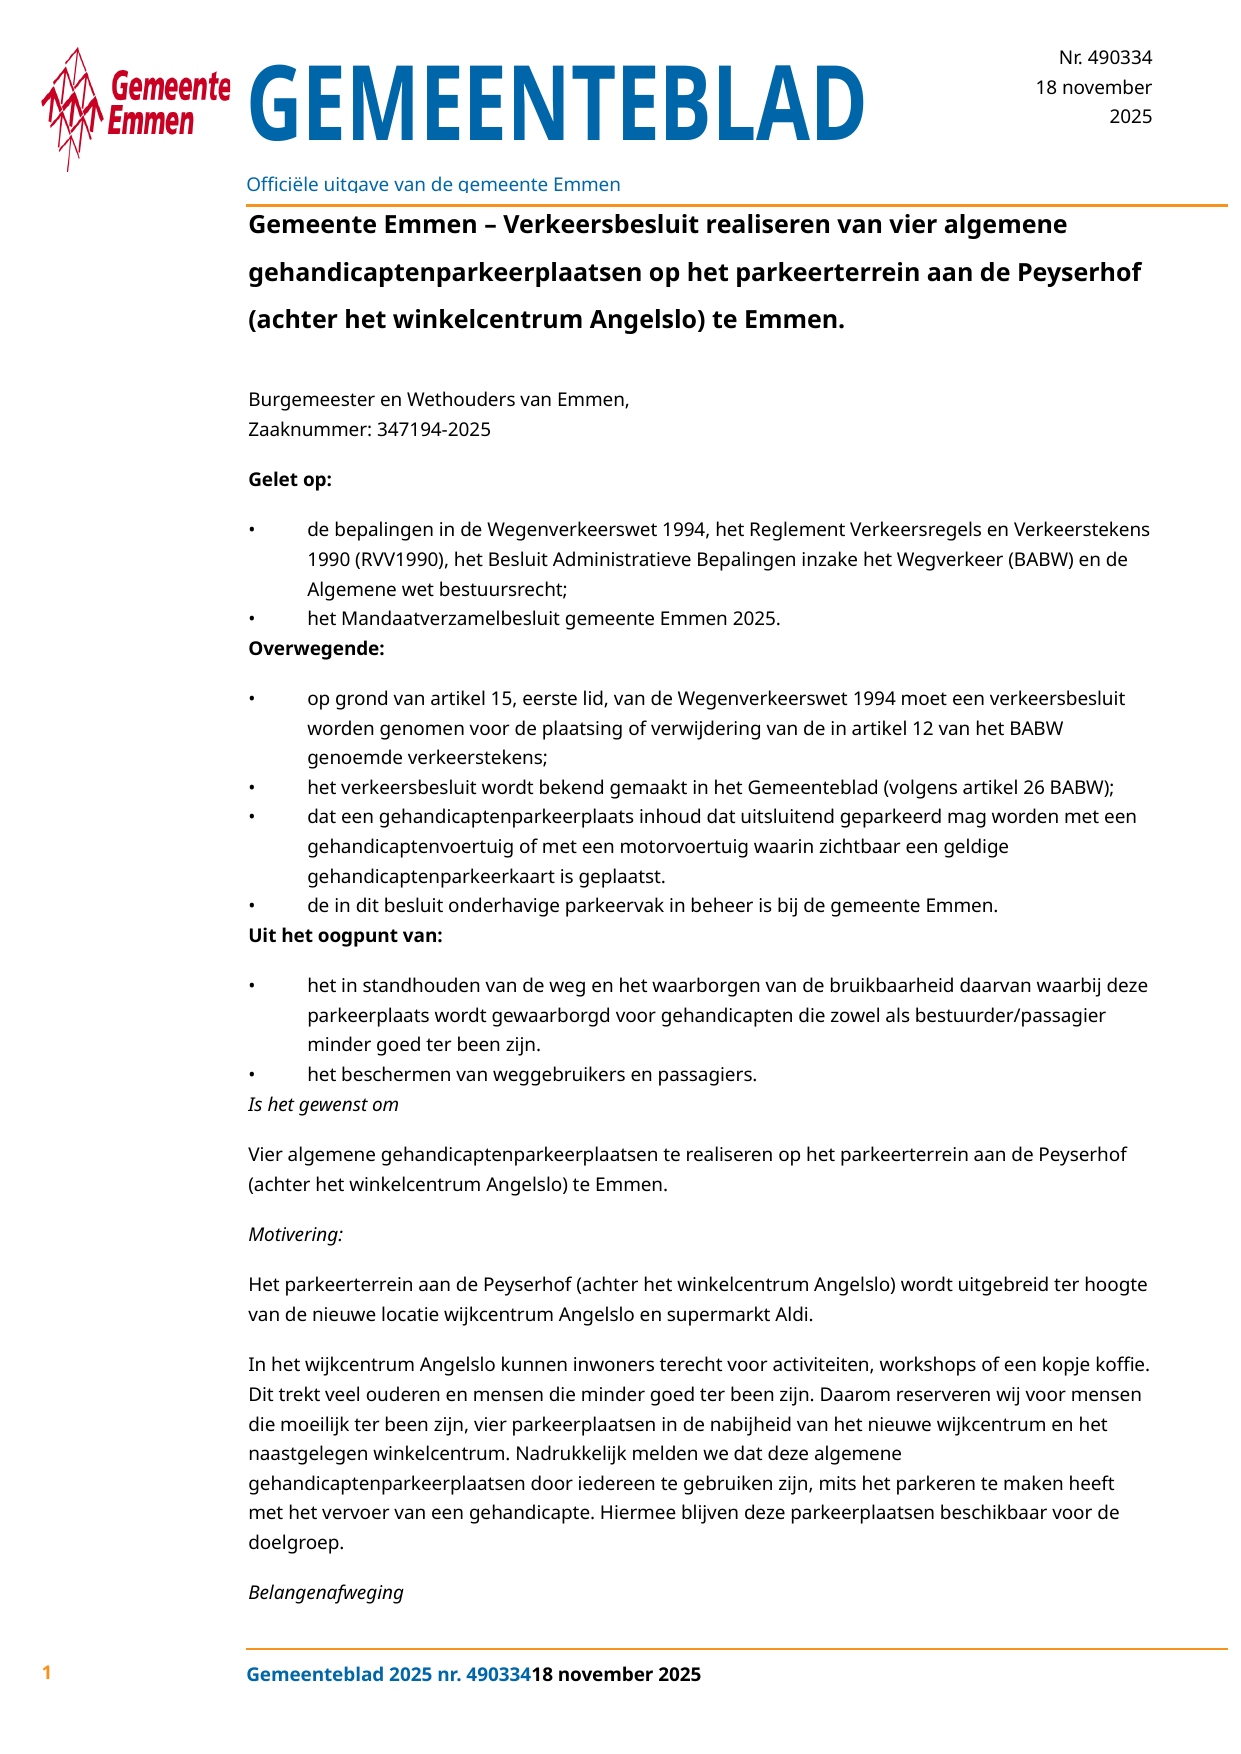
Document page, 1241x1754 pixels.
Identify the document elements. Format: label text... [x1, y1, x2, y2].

list de bepalingen in de Wegenverkeerswet 1994, het Reglement Verkeersregels en Verkeerstekens 1990 (RVV1990), het Besluit Administratieve Bepalingen inzake het Wegverkeer (BABW) en de Algemene wet bestuursrecht; [248, 517, 1152, 602]
list op grond van artikel 15, eerste lid, van de Wegenverkeerswet 1994 moet een verkeersbesluit worden genomen voor de plaatsing of verwijdering van de in artikel 12 van het BABW genoemde verkeerstekens; [248, 685, 1152, 770]
list het in standhouden van de weg en het waarborgen van de bruikbaarheid daarvan waarbij deze parkeerplaats wordt gewaarborgd voor gehandicapten die zowel als bestuurder/passagier minder goed ter been zijn. [248, 972, 1152, 1057]
text Gemeente Emmen – Verkeersbesluit realiseren van vier algemene gehandicaptenparkeerplaatsen op het parkeerterrein aan de Peyserhof (achter het winkelcentrum Angelslo) te Emmen. [248, 207, 1152, 336]
text Vier algemene gehandicaptenparkeerplaatsen te realiseren op het parkeerterrein aan de Peyserhof (achter het winkelcentrum Angelslo) te Emmen. [248, 1141, 1152, 1197]
text Motivering: [248, 1221, 1152, 1247]
text Belangenafweging [248, 1579, 1152, 1605]
list dat een gehandicaptenparkeerplaats inhoud dat uitsluitend geparkeerd mag worden met een gehandicaptenvoertuig of met een motorvoertuig waarin zichtbaar een geldige gehandicaptenparkeerkaart is geplaatst. [248, 804, 1152, 889]
list de in dit besluit onderhavige parkeervak in beheer is bij de gemeente Emmen. [248, 892, 1152, 918]
text Overwegende: [248, 635, 1152, 661]
list het verkeersbesluit wordt bekend gemaakt in het Gemeenteblad (volgens artikel 26 BABW); [248, 774, 1152, 800]
text Zaaknummer: 347194-2025 [248, 416, 1152, 442]
text Gelet op: [248, 466, 1152, 492]
picture [41, 47, 231, 172]
list het Mandaatverzamelbesluit gemeente Emmen 2025. [248, 605, 1152, 631]
text Het parkeerterrein aan de Peyserhof (achter het winkelcentrum Angelslo) wordt uitgebreid ter hoogte van de nieuwe locatie wijkcentrum Angelslo en supermarkt Aldi. [248, 1272, 1152, 1327]
list het beschermen van weggebruikers en passagiers. [248, 1061, 1152, 1087]
text Burgemeester en Wethouders van Emmen, [248, 386, 1152, 412]
text Uit het oogpunt van: [248, 922, 1152, 948]
text In het wijkcentrum Angelslo kunnen inwoners terecht voor activiteiten, workshops of een kopje koffie. Dit trekt veel ouderen en mensen die minder goed ter been zijn. Daarom reserveren wij voor mensen die moeilijk ter been zijn, vier parkeerplaatsen in de nabijheid van het nieuwe wijkcentrum en het naastgelegen winkelcentrum. Nadrukkelijk melden we dat deze algemene gehandicaptenparkeerplaatsen door iedereen te gebruiken zijn, mits het parkeren te maken heeft met het vervoer van een gehandicapte. Hiermee blijven deze parkeerplaatsen beschikbaar voor de doelgroep. [248, 1352, 1152, 1555]
text Is het gewenst om [248, 1091, 1152, 1117]
